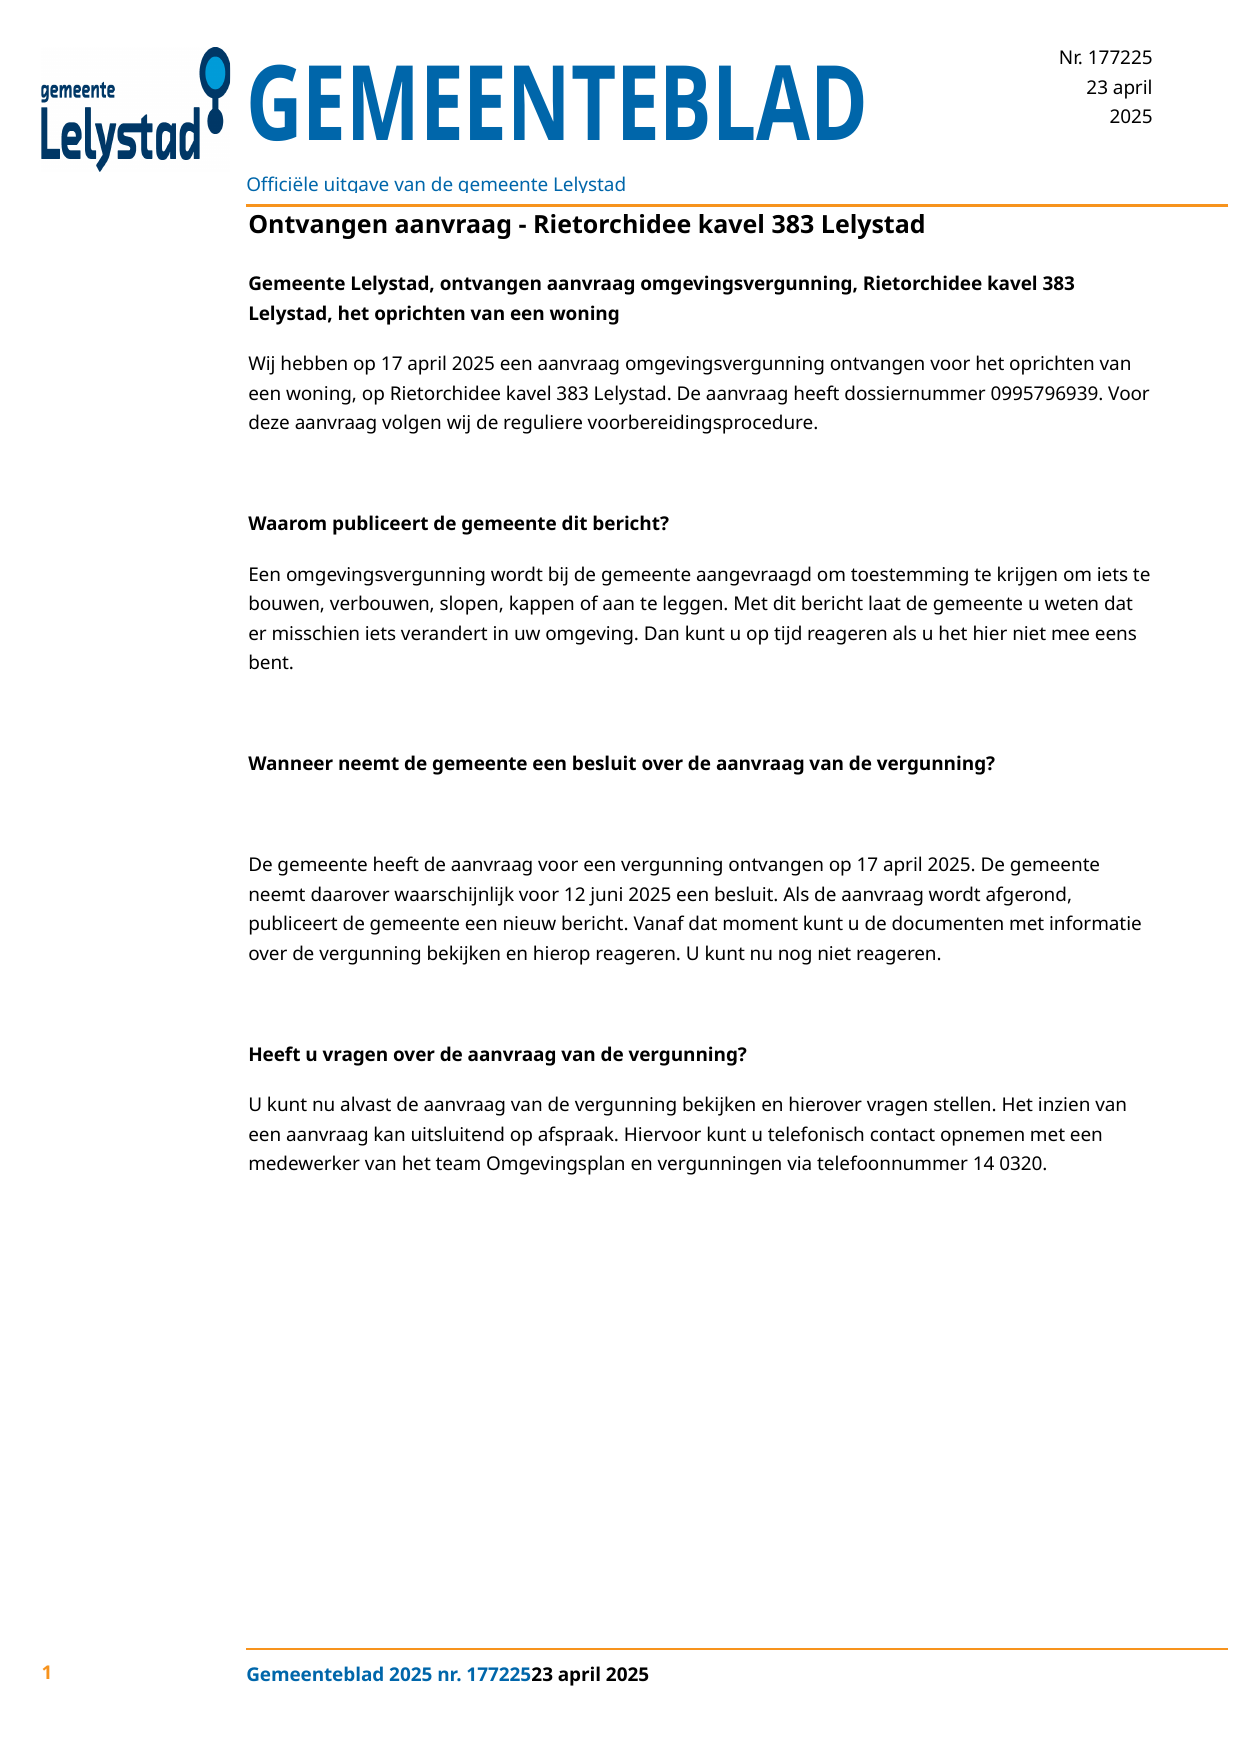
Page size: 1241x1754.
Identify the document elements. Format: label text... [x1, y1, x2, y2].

picture [41, 47, 231, 172]
text Een omgevingsvergunning wordt bij de gemeente aangevraagd om toestemming te krijgen om iets te bouwen, verbouwen, slopen, kappen of aan te leggen. Met dit bericht laat de gemeente u weten dat er misschien iets verandert in uw omgeving. Dan kunt u op tijd reageren als u het hier niet mee eens bent. [248, 561, 1152, 675]
text Wanneer neemt de gemeente een besluit over de aanvraag van de vergunning? [248, 750, 1152, 776]
text De gemeente heeft de aanvraag voor een vergunning ontvangen op 17 april 2025. De gemeente neemt daarover waarschijnlijk voor 12 juni 2025 een besluit. Als de aanvraag wordt afgerond, publiceert de gemeente een nieuw bericht. Vanaf dat moment kunt u de documenten met informatie over de vergunning bekijken en hierop reageren. U kunt nu nog niet reageren. [248, 851, 1152, 966]
text Wij hebben op 17 april 2025 een aanvraag omgevingsvergunning ontvangen voor het oprichten van een woning, op Rietorchidee kavel 383 Lelystad. De aanvraag heeft dossiernummer 0995796939. Voor deze aanvraag volgen wij de reguliere voorbereidingsprocedure. [248, 350, 1152, 435]
text U kunt nu alvast de aanvraag van de vergunning bekijken en hierover vragen stellen. Het inzien van een aanvraag kan uitsluitend op afspraak. Hiervoor kunt u telefonisch contact opnemen met een medewerker van het team Omgevingsplan en vergunningen via telefoonnummer 14 0320. [248, 1091, 1152, 1176]
text Gemeente Lelystad, ontvangen aanvraag omgevingsvergunning, Rietorchidee kavel 383 Lelystad, het oprichten van een woning [248, 270, 1152, 326]
text Ontvangen aanvraag - Rietorchidee kavel 383 Lelystad [248, 207, 1152, 241]
text Waarom publiceert de gemeente dit bericht? [248, 510, 1152, 536]
text Heeft u vragen over de aanvraag van de vergunning? [248, 1041, 1152, 1066]
